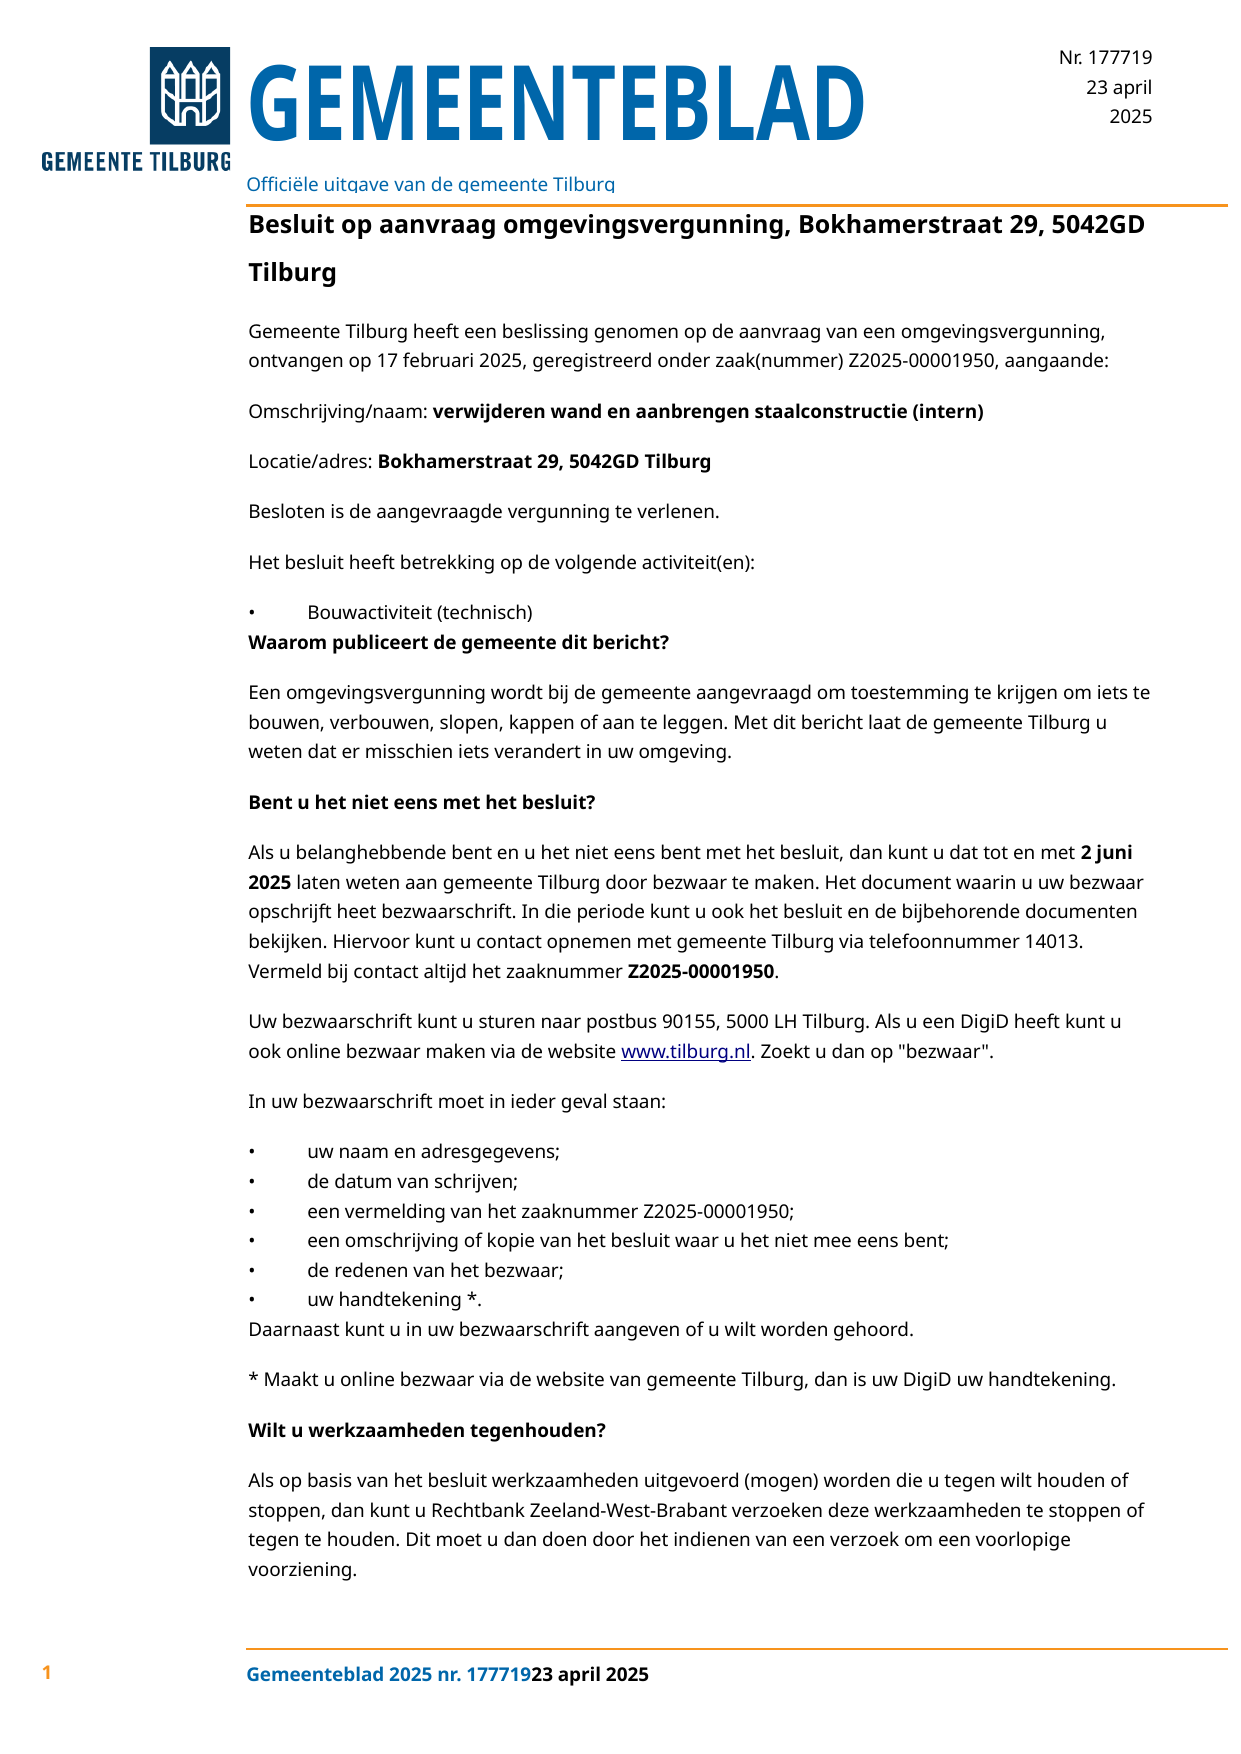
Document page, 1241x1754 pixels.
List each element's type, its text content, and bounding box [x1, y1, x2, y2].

list uw handtekening *. [248, 1287, 1152, 1312]
text * Maakt u online bezwaar via de website van gemeente Tilburg, dan is uw DigiD uw handtekening. [248, 1367, 1152, 1392]
list een omschrijving of kopie van het besluit waar u het niet mee eens bent; [248, 1227, 1152, 1253]
text Omschrijving/naam: verwijderen wand en aanbrengen staalconstructie (intern) [248, 398, 1152, 424]
text Daarnaast kunt u in uw bezwaarschrift aangeven of u wilt worden gehoord. [248, 1316, 1152, 1342]
text Waarom publiceert de gemeente dit bericht? [248, 629, 1152, 655]
list de redenen van het bezwaar; [248, 1257, 1152, 1283]
list uw naam en adresgegevens; [248, 1139, 1152, 1164]
list Bouwactiviteit (technisch) [248, 599, 1152, 625]
picture [41, 47, 231, 172]
list een vermelding van het zaaknummer Z2025-00001950; [248, 1198, 1152, 1224]
text Als u belanghebbende bent en u het niet eens bent met het besluit, dan kunt u dat tot en met 2 juni 2025 laten weten aan gemeente Tilburg door bezwaar te maken. Het document waarin u uw bezwaar opschrijft heet bezwaarschrift. In die periode kunt u ook het besluit en de bijbehorende documenten bekijken. Hiervoor kunt u contact opnemen met gemeente Tilburg via telefoonnummer 14013. Vermeld bij contact altijd het zaaknummer Z2025-00001950. [248, 839, 1152, 984]
list de datum van schrijven; [248, 1168, 1152, 1194]
text Het besluit heeft betrekking op de volgende activiteit(en): [248, 549, 1152, 575]
text Besloten is de aangevraagde vergunning te verlenen. [248, 499, 1152, 524]
text In uw bezwaarschrift moet in ieder geval staan: [248, 1088, 1152, 1114]
text Als op basis van het besluit werkzaamheden uitgevoerd (mogen) worden die u tegen wilt houden of stoppen, dan kunt u Rechtbank Zeeland-West-Brabant verzoeken deze werkzaamheden te stoppen of tegen te houden. Dit moet u dan doen door het indienen van een verzoek om een voorlopige voorziening. [248, 1467, 1152, 1582]
text Besluit op aanvraag omgevingsvergunning, Bokhamerstraat 29, 5042GD Tilburg [248, 207, 1152, 288]
text Wilt u werkzaamheden tegenhouden? [248, 1417, 1152, 1443]
text Een omgevingsvergunning wordt bij de gemeente aangevraagd om toestemming te krijgen om iets te bouwen, verbouwen, slopen, kappen of aan te leggen. Met dit bericht laat de gemeente Tilburg u weten dat er misschien iets verandert in uw omgeving. [248, 679, 1152, 764]
text Gemeente Tilburg heeft een beslissing genomen op de aanvraag van een omgevingsvergunning, ontvangen op 17 februari 2025, geregistreerd onder zaak(nummer) Z2025-00001950, aangaande: [248, 318, 1152, 373]
text Uw bezwaarschrift kunt u sturen naar postbus 90155, 5000 LH Tilburg. Als u een DigiD heeft kunt u ook online bezwaar maken via de website www.tilburg.nl. Zoekt u dan op "bezwaar". [248, 1008, 1152, 1064]
text Locatie/adres: Bokhamerstraat 29, 5042GD Tilburg [248, 448, 1152, 474]
text Bent u het niet eens met het besluit? [248, 789, 1152, 815]
